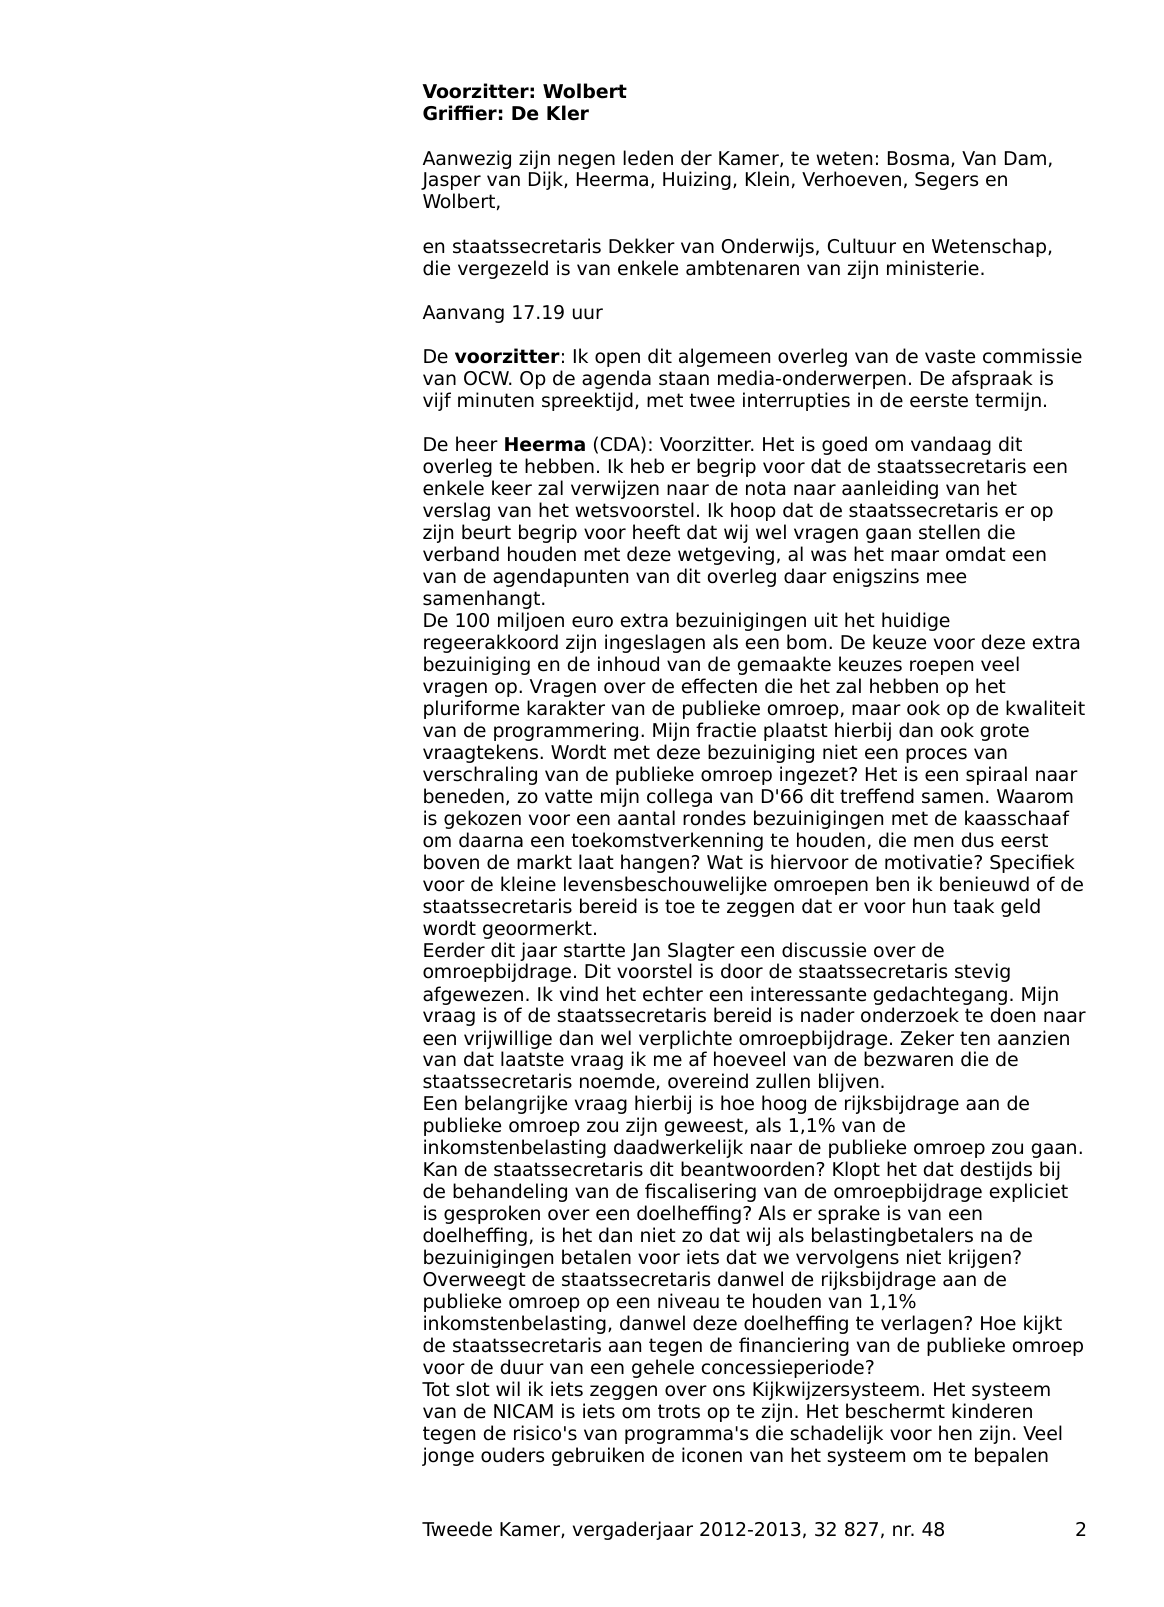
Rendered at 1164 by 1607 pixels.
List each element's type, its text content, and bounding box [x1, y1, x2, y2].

text Griffier: De Kler [422, 103, 1087, 125]
text Voorzitter: Wolbert [422, 81, 1087, 103]
text Eerder dit jaar startte Jan Slagter een discussie over de omroepbijdrage. Dit voorstel is door de staatssecretaris stevig afgewezen. Ik vind het echter een interessante gedachtegang. Mijn vraag is of de staatssecretaris bereid is nader onderzoek te doen naar een vrijwillige dan wel verplichte omroepbijdrage. Zeker ten aanzien van dat laatste vraag ik me af hoeveel van de bezwaren die de staatssecretaris noemde, overeind zullen blijven. [422, 939, 1087, 1093]
text De heer Heerma (CDA): Voorzitter. Het is goed om vandaag dit overleg te hebben. Ik heb er begrip voor dat de staatssecretaris een enkele keer zal verwijzen naar de nota naar aanleiding van het verslag van het wetsvoorstel. Ik hoop dat de staatssecretaris er op zijn beurt begrip voor heeft dat wij wel vragen gaan stellen die verband houden met deze wetgeving, al was het maar omdat een van de agendapunten van dit overleg daar enigszins mee samenhangt. [422, 434, 1087, 610]
text Een belangrijke vraag hierbij is hoe hoog de rijksbijdrage aan de publieke omroep zou zijn geweest, als 1,1% van de inkomstenbelasting daadwerkelijk naar de publieke omroep zou gaan. Kan de staatssecretaris dit beantwoorden? Klopt het dat destijds bij de behandeling van de fiscalisering van de omroepbijdrage expliciet is gesproken over een doelheffing? Als er sprake is van een doelheffing, is het dan niet zo dat wij als belastingbetalers na de bezuinigingen betalen voor iets dat we vervolgens niet krijgen? Overweegt de staatssecretaris danwel de rijksbijdrage aan de publieke omroep op een niveau te houden van 1,1% inkomstenbelasting, danwel deze doelheffing te verlagen? Hoe kijkt de staatssecretaris aan tegen de financiering van de publieke omroep voor de duur van een gehele concessieperiode? [422, 1093, 1087, 1379]
text Tot slot wil ik iets zeggen over ons Kijkwijzersysteem. Het systeem van de NICAM is iets om trots op te zijn. Het beschermt kinderen tegen de risico's van programma's die schadelijk voor hen zijn. Veel jonge ouders gebruiken de iconen van het systeem om te bepalen [422, 1379, 1087, 1467]
text Aanwezig zijn negen leden der Kamer, te weten: Bosma, Van Dam, Jasper van Dijk, Heerma, Huizing, Klein, Verhoeven, Segers en Wolbert, [422, 147, 1087, 213]
text Aanvang 17.19 uur [422, 302, 1087, 324]
text De 100 miljoen euro extra bezuinigingen uit het huidige regeerakkoord zijn ingeslagen als een bom. De keuze voor deze extra bezuiniging en de inhoud van de gemaakte keuzes roepen veel vragen op. Vragen over de effecten die het zal hebben op het pluriforme karakter van de publieke omroep, maar ook op de kwaliteit van de programmering. Mijn fractie plaatst hierbij dan ook grote vraagtekens. Wordt met deze bezuiniging niet een proces van verschraling van de publieke omroep ingezet? Het is een spiraal naar beneden, zo vatte mijn collega van D'66 dit treffend samen. Waarom is gekozen voor een aantal rondes bezuinigingen met de kaasschaaf om daarna een toekomstverkenning te houden, die men dus eerst boven de markt laat hangen? Wat is hiervoor de motivatie? Specifiek voor de kleine levensbeschouwelijke omroepen ben ik benieuwd of de staatssecretaris bereid is toe te zeggen dat er voor hun taak geld wordt geoormerkt. [422, 610, 1087, 939]
text De voorzitter: Ik open dit algemeen overleg van de vaste commissie van OCW. Op de agenda staan media-onderwerpen. De afspraak is vijf minuten spreektijd, met twee interrupties in de eerste termijn. [422, 346, 1087, 412]
text en staatssecretaris Dekker van Onderwijs, Cultuur en Wetenschap, die vergezeld is van enkele ambtenaren van zijn ministerie. [422, 236, 1087, 279]
